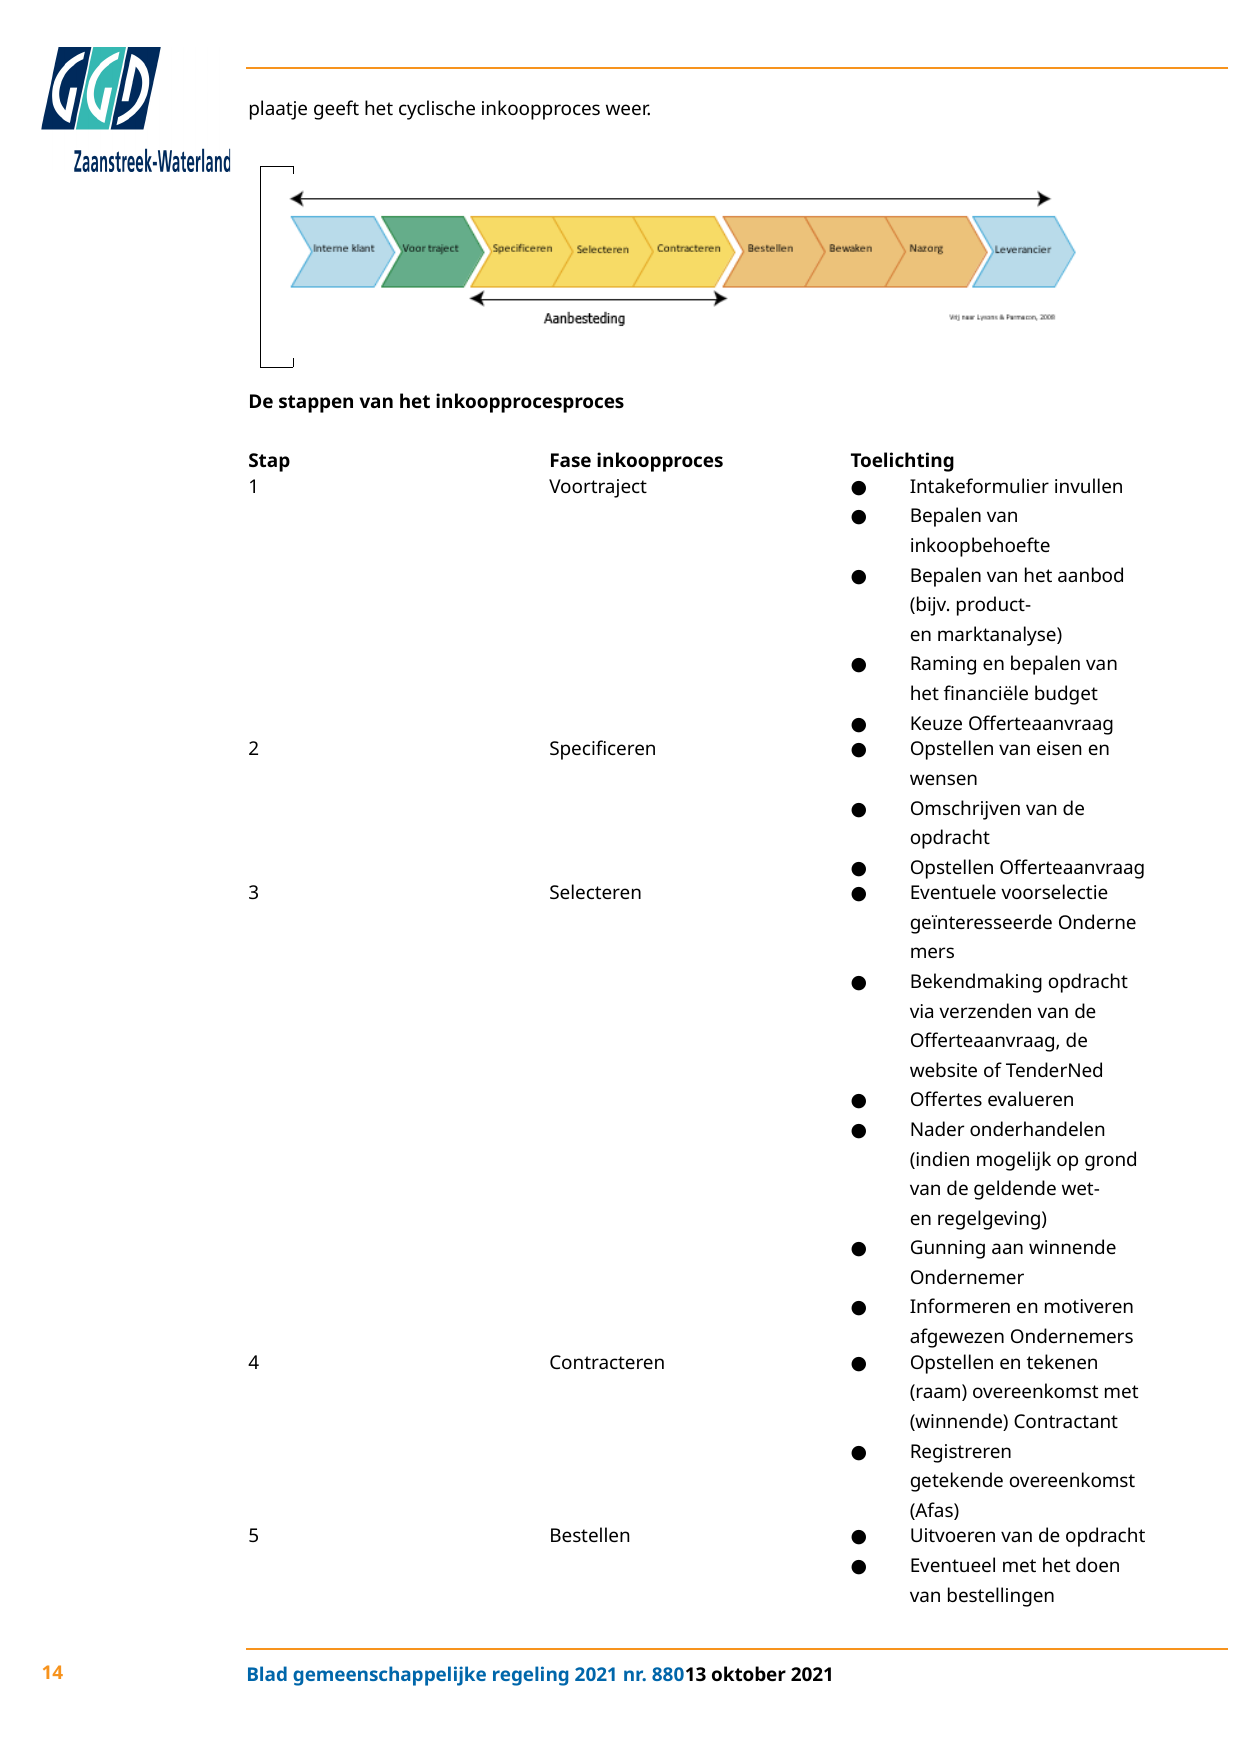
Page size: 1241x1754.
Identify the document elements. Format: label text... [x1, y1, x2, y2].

table_cell 4 [248, 1349, 549, 1523]
table_cell 1 [248, 473, 549, 736]
text De stappen van het inkoopprocesproces [248, 388, 1152, 414]
table_cell Bestellen [549, 1523, 850, 1608]
table_header Toelichting [850, 448, 1152, 473]
table_cell 2 [248, 736, 549, 879]
table_cell 5 [248, 1523, 549, 1608]
table_cell Intakeformulier invullen Bepalen van inkoopbehoefte Bepalen van het aanbod (bijv. product- en marktanalyse) Raming en bepalen van het financiële budget Keuze Offerteaanvraag [850, 473, 1152, 736]
picture [268, 174, 1096, 358]
table_cell Voortraject [549, 473, 850, 736]
table_cell Uitvoeren van de opdracht Eventueel met het doen van bestellingen [850, 1523, 1152, 1608]
picture [41, 47, 231, 172]
table_cell Opstellen van eisen en wensen Omschrijven van de opdracht Opstellen Offerteaanvraag [850, 736, 1152, 879]
table_cell Opstellen en tekenen (raam) overeenkomst met (winnende) Contractant Registreren getekende overeenkomst (Afas) [850, 1349, 1152, 1523]
table_cell Specificeren [549, 736, 850, 879]
table_cell 3 [248, 880, 549, 1349]
table_header Fase inkoopproces [549, 448, 850, 473]
table_cell Eventuele voorselectie geïnteresseerde Ondernemers Bekendmaking opdracht via verzenden van de Offerteaanvraag, de website of TenderNed Offertes evalueren Nader onderhandelen (indien mogelijk op grond van de geldende wet- en regelgeving) Gunning aan winnende Ondernemer Informeren en motiveren afgewezen Ondernemers [850, 880, 1152, 1349]
table_header Stap [248, 448, 549, 473]
text plaatje geeft het cyclische inkoopproces weer. [248, 95, 1152, 121]
table_cell Contracteren [549, 1349, 850, 1523]
table_cell Selecteren [549, 880, 850, 1349]
